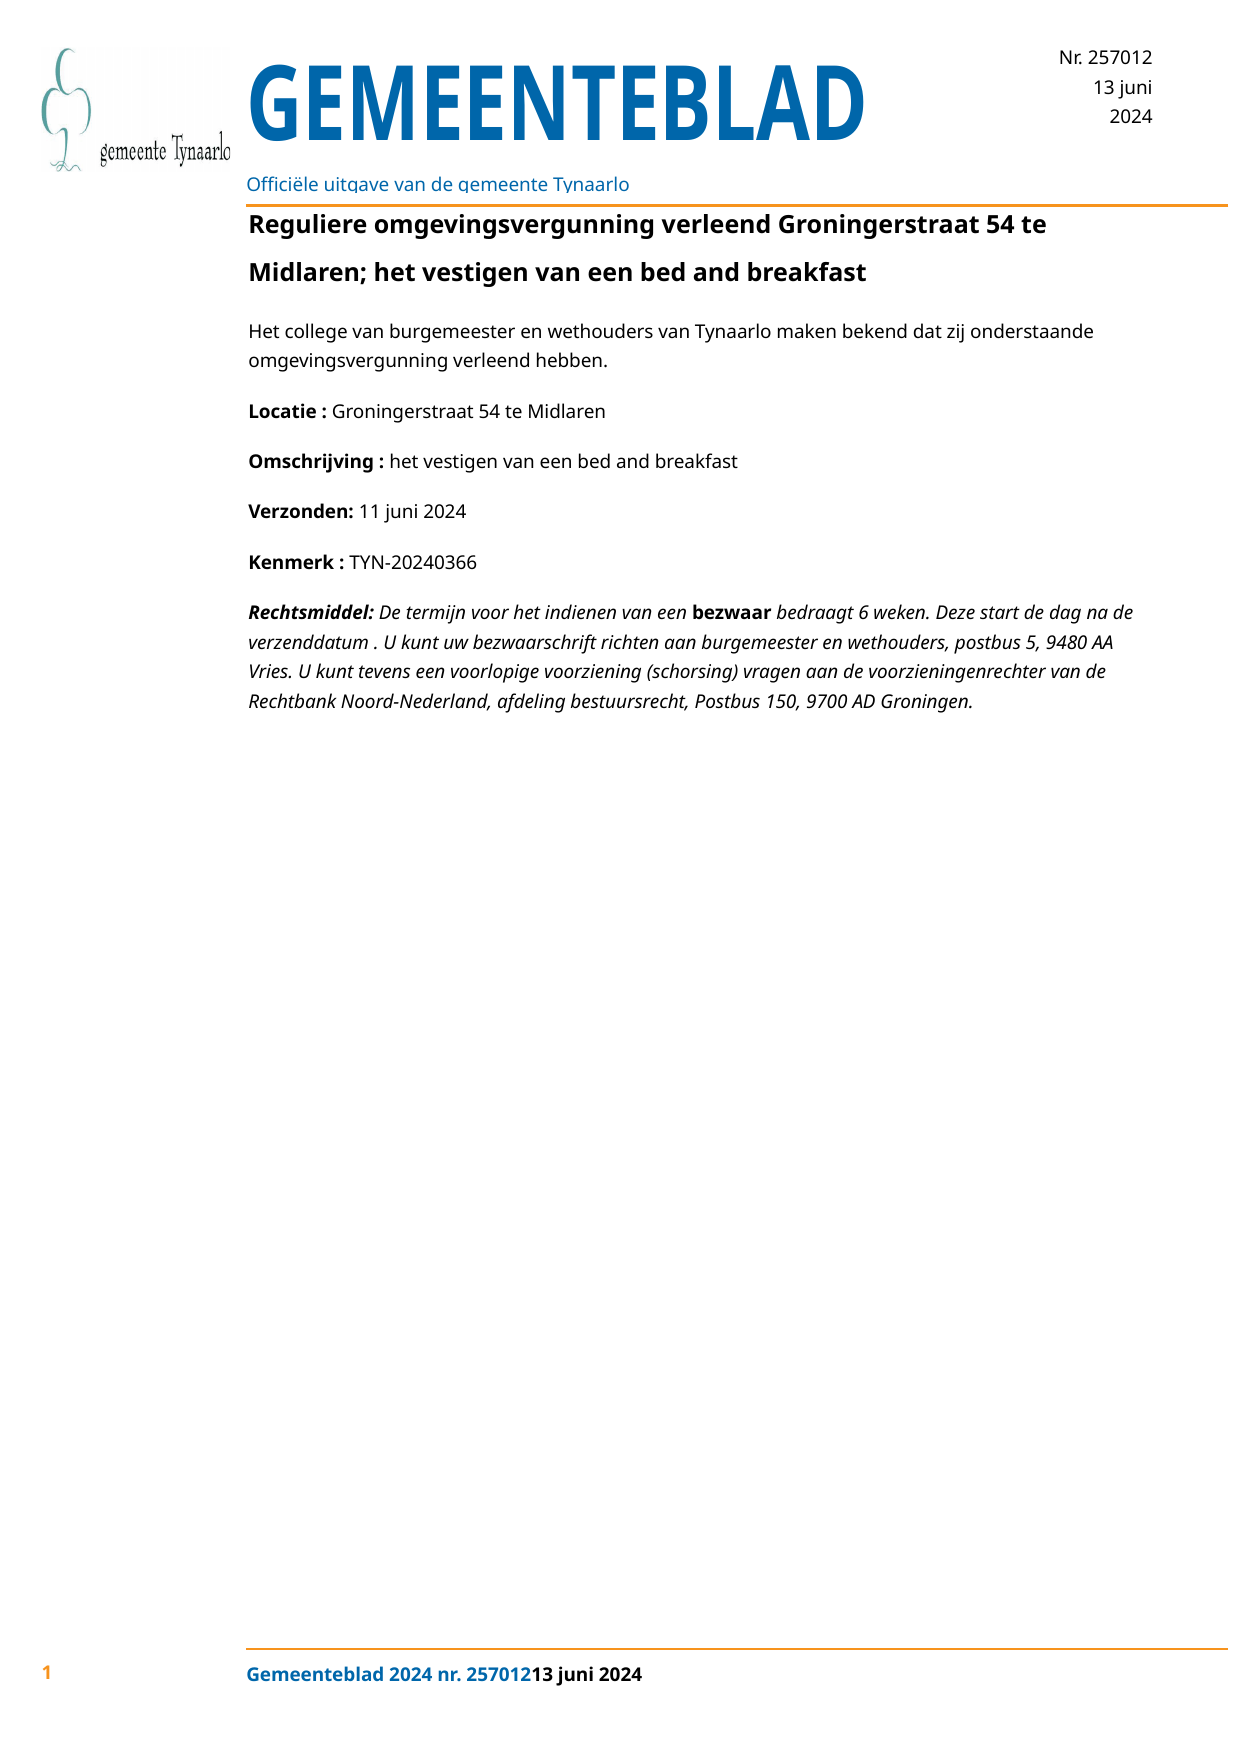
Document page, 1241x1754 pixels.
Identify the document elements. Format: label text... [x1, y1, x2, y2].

text Rechtsmiddel: De termijn voor het indienen van een bezwaar bedraagt 6 weken. Deze start de dag na de verzenddatum . U kunt uw bezwaarschrift richten aan burgemeester en wethouders, postbus 5, 9480 AA Vries. U kunt tevens een voorlopige voorziening (schorsing) vragen aan de voorzieningenrechter van de Rechtbank Noord-Nederland, afdeling bestuursrecht, Postbus 150, 9700 AD Groningen. [248, 599, 1152, 714]
text Verzonden: 11 juni 2024 [248, 499, 1152, 524]
picture [41, 47, 231, 172]
text Het college van burgemeester en wethouders van Tynaarlo maken bekend dat zij onderstaande omgevingsvergunning verleend hebben. [248, 318, 1152, 373]
text Reguliere omgevingsvergunning verleend Groningerstraat 54 te Midlaren; het vestigen van een bed and breakfast [248, 207, 1152, 288]
text Kenmerk : TYN-20240366 [248, 549, 1152, 575]
text Omschrijving : het vestigen van een bed and breakfast [248, 448, 1152, 474]
text Locatie : Groningerstraat 54 te Midlaren [248, 398, 1152, 424]
